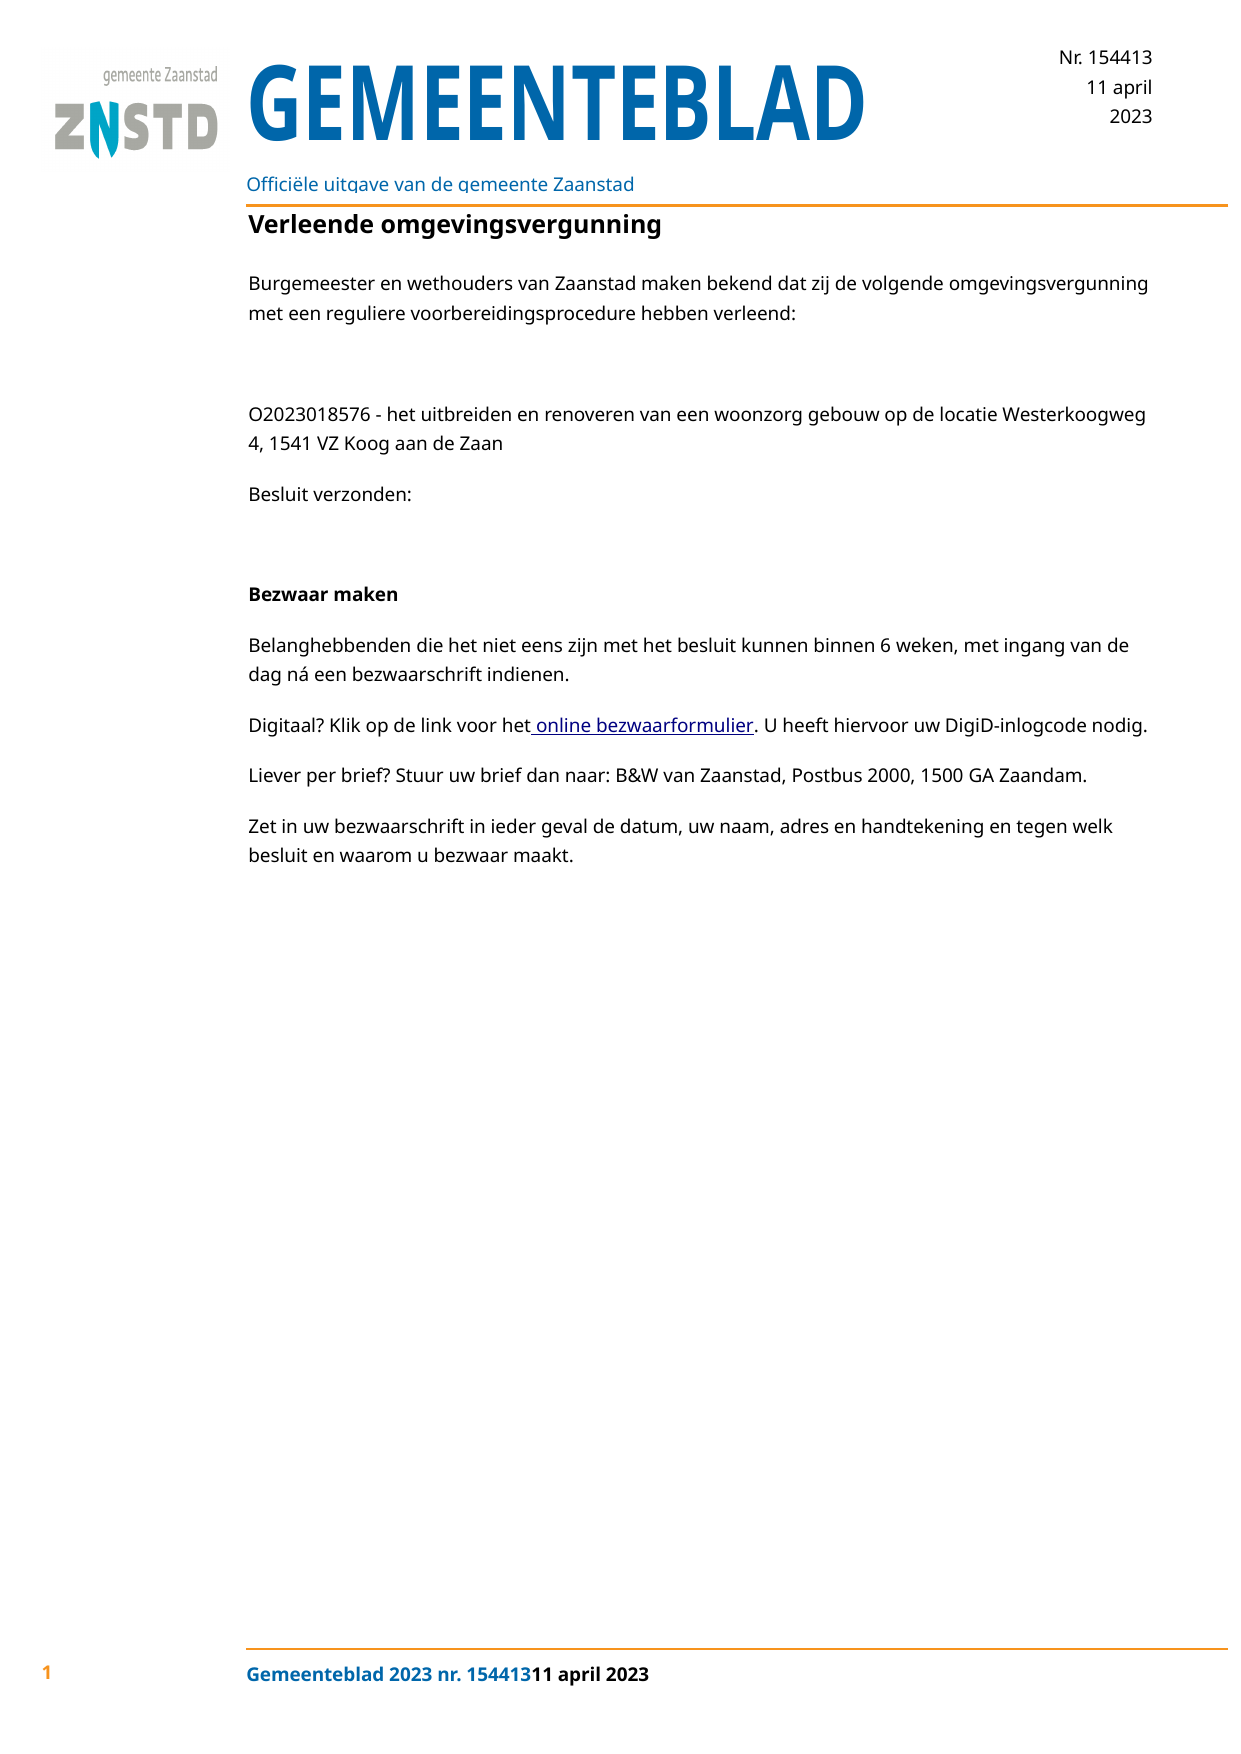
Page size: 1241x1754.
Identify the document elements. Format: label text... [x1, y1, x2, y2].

text Belanghebbenden die het niet eens zijn met het besluit kunnen binnen 6 weken, met ingang van de dag ná een bezwaarschrift indienen. [248, 632, 1152, 687]
picture [41, 47, 231, 172]
text Digitaal? Klik op de link voor het online bezwaarformulier. U heeft hiervoor uw DigiD-inlogcode nodig. [248, 712, 1152, 738]
text Zet in uw bezwaarschrift in ieder geval de datum, uw naam, adres en handtekening en tegen welk besluit en waarom u bezwaar maakt. [248, 813, 1152, 868]
text Bezwaar maken [248, 582, 1152, 607]
text Liever per brief? Stuur uw brief dan naar: B&W van Zaanstad, Postbus 2000, 1500 GA Zaandam. [248, 762, 1152, 788]
text Verleende omgevingsvergunning [248, 207, 1152, 241]
text Besluit verzonden: [248, 481, 1152, 506]
text O2023018576 - het uitbreiden en renoveren van een woonzorg gebouw op de locatie Westerkoogweg 4, 1541 VZ Koog aan de Zaan [248, 401, 1152, 456]
text Burgemeester en wethouders van Zaanstad maken bekend dat zij de volgende omgevingsvergunning met een reguliere voorbereidingsprocedure hebben verleend: [248, 270, 1152, 326]
